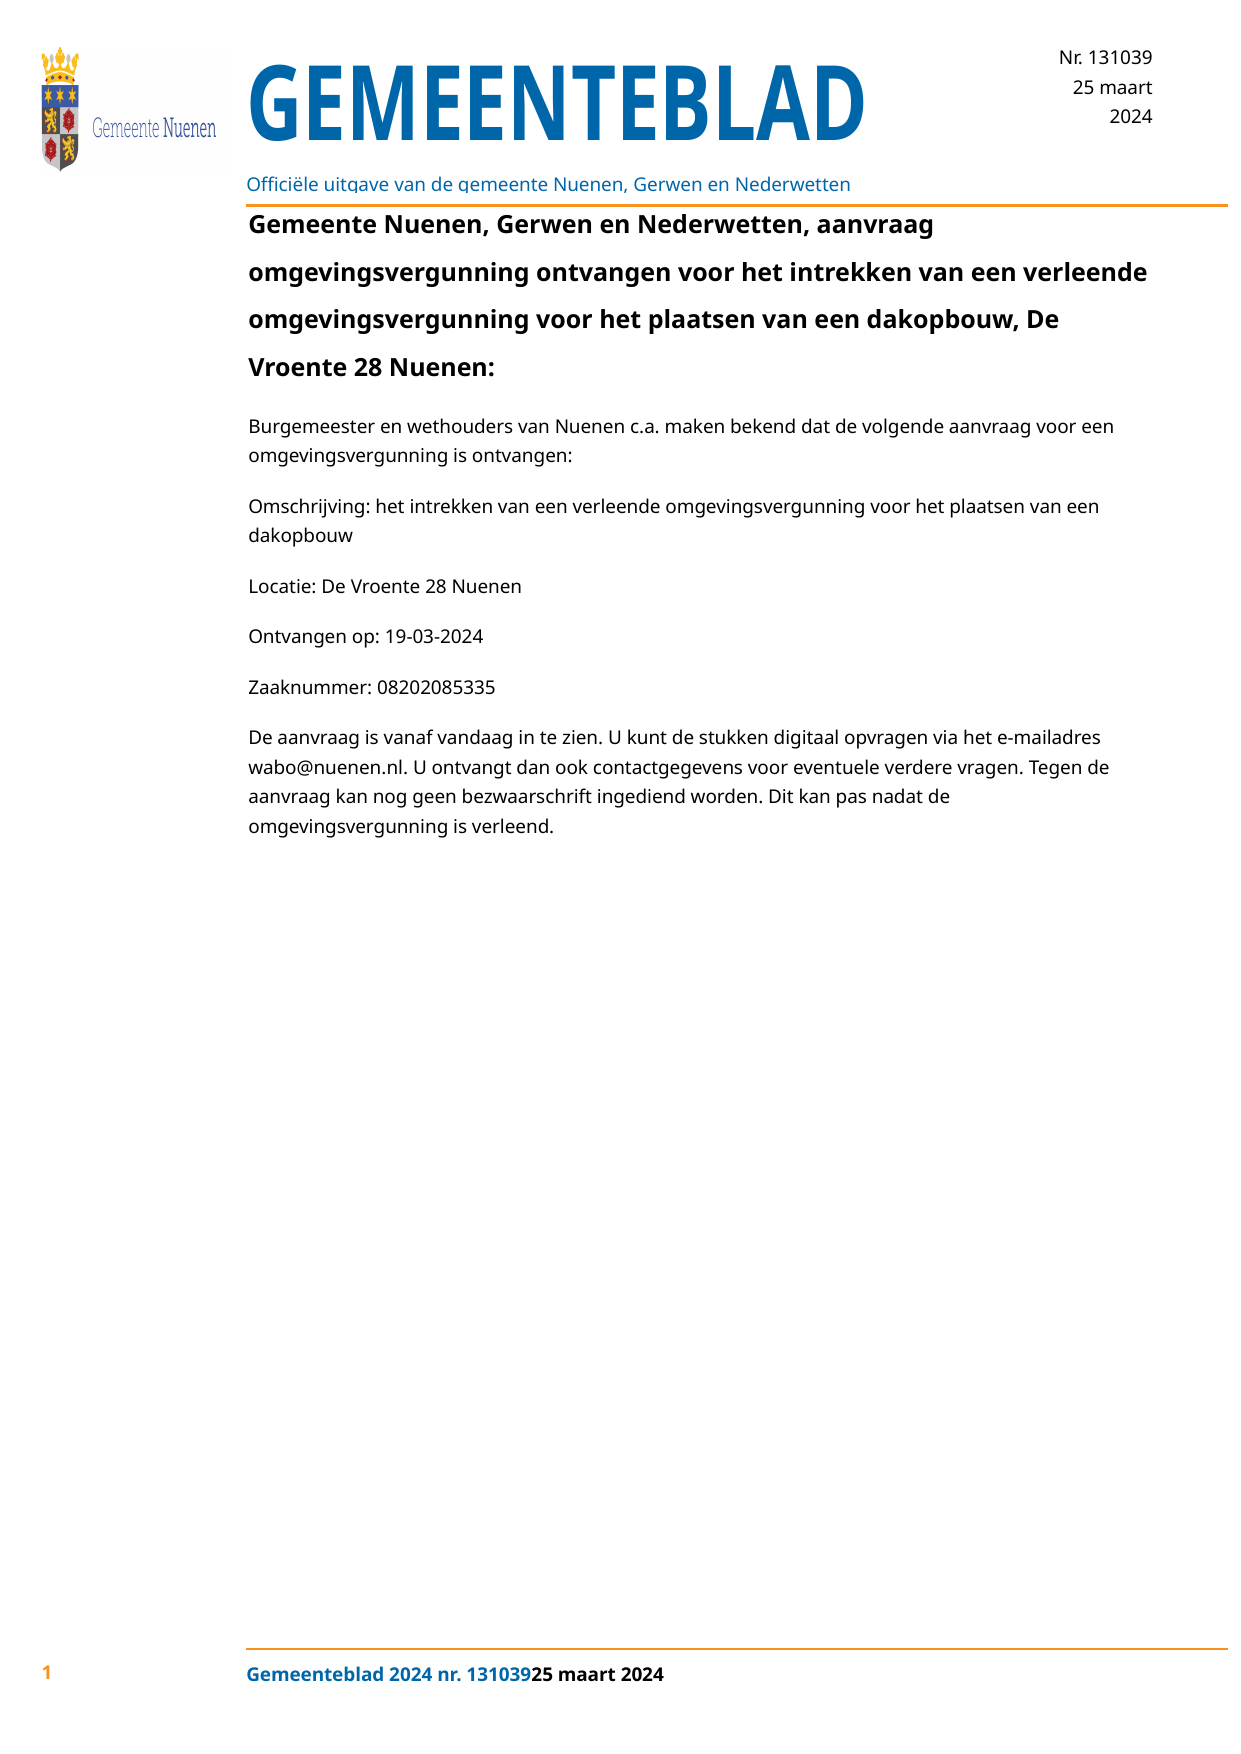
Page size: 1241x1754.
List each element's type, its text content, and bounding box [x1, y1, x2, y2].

text Burgemeester en wethouders van Nuenen c.a. maken bekend dat de volgende aanvraag voor een omgevingsvergunning is ontvangen: [248, 413, 1152, 468]
text Omschrijving: het intrekken van een verleende omgevingsvergunning voor het plaatsen van een dakopbouw [248, 493, 1152, 548]
text Gemeente Nuenen, Gerwen en Nederwetten, aanvraag omgevingsvergunning ontvangen voor het intrekken van een verleende omgevingsvergunning voor het plaatsen van een dakopbouw, De Vroente 28 Nuenen: [248, 207, 1152, 384]
text De aanvraag is vanaf vandaag in te zien. U kunt de stukken digitaal opvragen via het e-mailadres wabo@nuenen.nl. U ontvangt dan ook contactgegevens voor eventuele verdere vragen. Tegen de aanvraag kan nog geen bezwaarschrift ingediend worden. Dit kan pas nadat de omgevingsvergunning is verleend. [248, 724, 1152, 839]
picture [41, 47, 231, 172]
text Locatie: De Vroente 28 Nuenen [248, 573, 1152, 599]
text Ontvangen op: 19-03-2024 [248, 623, 1152, 649]
text Zaaknummer: 08202085335 [248, 674, 1152, 700]
